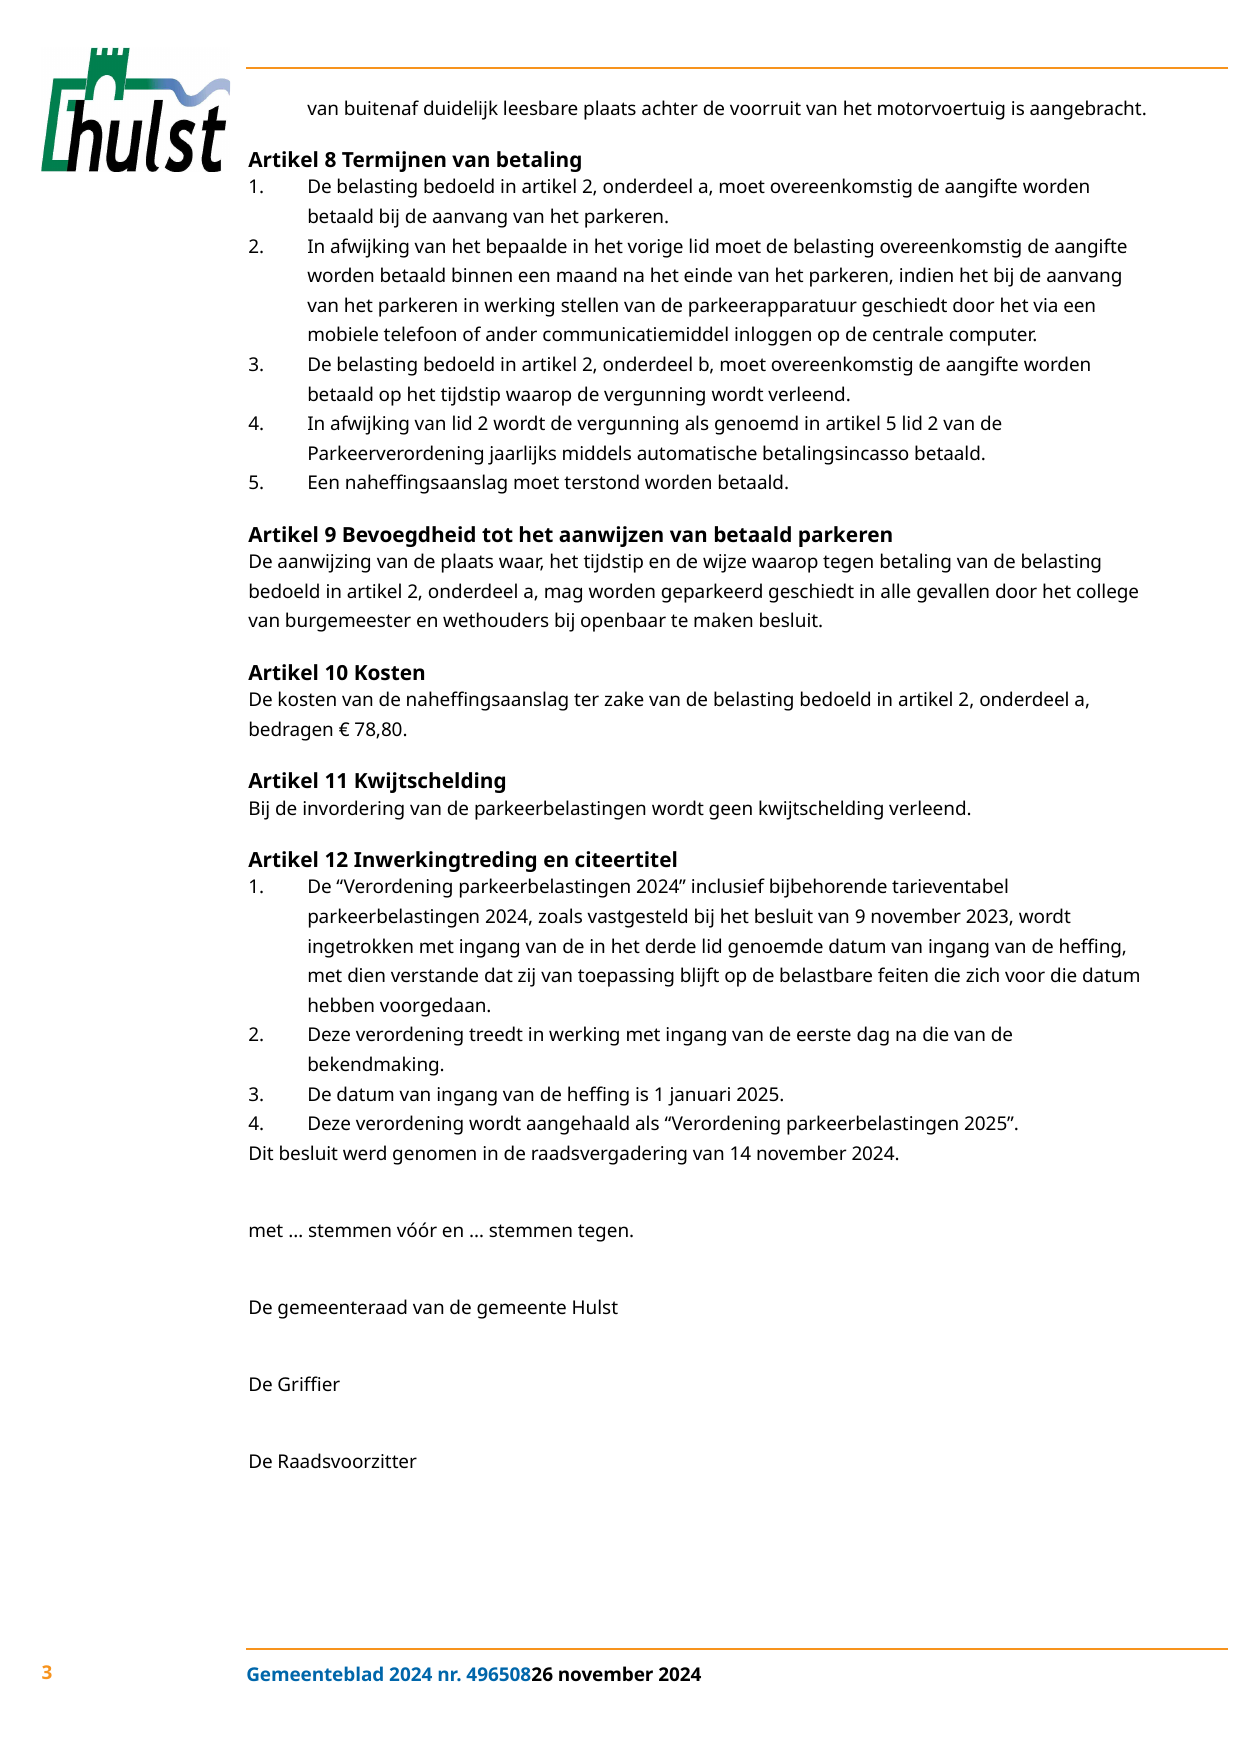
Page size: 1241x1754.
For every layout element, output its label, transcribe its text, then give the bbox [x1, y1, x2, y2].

text De Griffier [248, 1371, 1152, 1397]
list Deze verordening wordt aangehaald als “Verordening parkeerbelastingen 2025”. [248, 1110, 1152, 1136]
text Artikel 9 Bevoegdheid tot het aanwijzen van betaald parkeren [248, 520, 1152, 548]
list van buitenaf duidelijk leesbare plaats achter de voorruit van het motorvoertuig is aangebracht. [248, 95, 1152, 121]
text De gemeenteraad van de gemeente Hulst [248, 1294, 1152, 1320]
text Artikel 8 Termijnen van betaling [248, 145, 1152, 174]
list De belasting bedoeld in artikel 2, onderdeel a, moet overeenkomstig de aangifte worden betaald bij de aanvang van het parkeren. [248, 174, 1152, 229]
text De kosten van de naheffingsaanslag ter zake van de belasting bedoeld in artikel 2, onderdeel a, bedragen € 78,80. [248, 686, 1152, 742]
list De belasting bedoeld in artikel 2, onderdeel b, moet overeenkomstig de aangifte worden betaald op het tijdstip waarop de vergunning wordt verleend. [248, 351, 1152, 406]
list De datum van ingang van de heffing is 1 januari 2025. [248, 1081, 1152, 1106]
list Deze verordening treedt in werking met ingang van de eerste dag na die van de bekendmaking. [248, 1022, 1152, 1077]
text Dit besluit werd genomen in de raadsvergadering van 14 november 2024. [248, 1140, 1152, 1166]
text Artikel 11 Kwijtschelding [248, 766, 1152, 795]
picture [41, 47, 231, 172]
text Bij de invordering van de parkeerbelastingen wordt geen kwijtschelding verleend. [248, 795, 1152, 821]
text met … stemmen vóór en … stemmen tegen. [248, 1217, 1152, 1243]
text De Raadsvoorzitter [248, 1449, 1152, 1474]
list In afwijking van lid 2 wordt de vergunning als genoemd in artikel 5 lid 2 van de Parkeerverordening jaarlijks middels automatische betalingsincasso betaald. [248, 410, 1152, 466]
list In afwijking van het bepaalde in het vorige lid moet de belasting overeenkomstig de aangifte worden betaald binnen een maand na het einde van het parkeren, indien het bij de aanvang van het parkeren in werking stellen van de parkeerapparatuur geschiedt door het via een mobiele telefoon of ander communicatiemiddel inloggen op de centrale computer. [248, 233, 1152, 347]
text Artikel 12 Inwerkingtreding en citeertitel [248, 845, 1152, 874]
text Artikel 10 Kosten [248, 658, 1152, 686]
list De “Verordening parkeerbelastingen 2024” inclusief bijbehorende tarieventabel parkeerbelastingen 2024, zoals vastgesteld bij het besluit van 9 november 2023, wordt ingetrokken met ingang van de in het derde lid genoemde datum van ingang van de heffing, met dien verstande dat zij van toepassing blijft op de belastbare feiten die zich voor die datum hebben voorgedaan. [248, 874, 1152, 1018]
list Een naheffingsaanslag moet terstond worden betaald. [248, 469, 1152, 495]
text De aanwijzing van de plaats waar, het tijdstip en de wijze waarop tegen betaling van de belasting bedoeld in artikel 2, onderdeel a, mag worden geparkeerd geschiedt in alle gevallen door het college van burgemeester en wethouders bij openbaar te maken besluit. [248, 548, 1152, 633]
